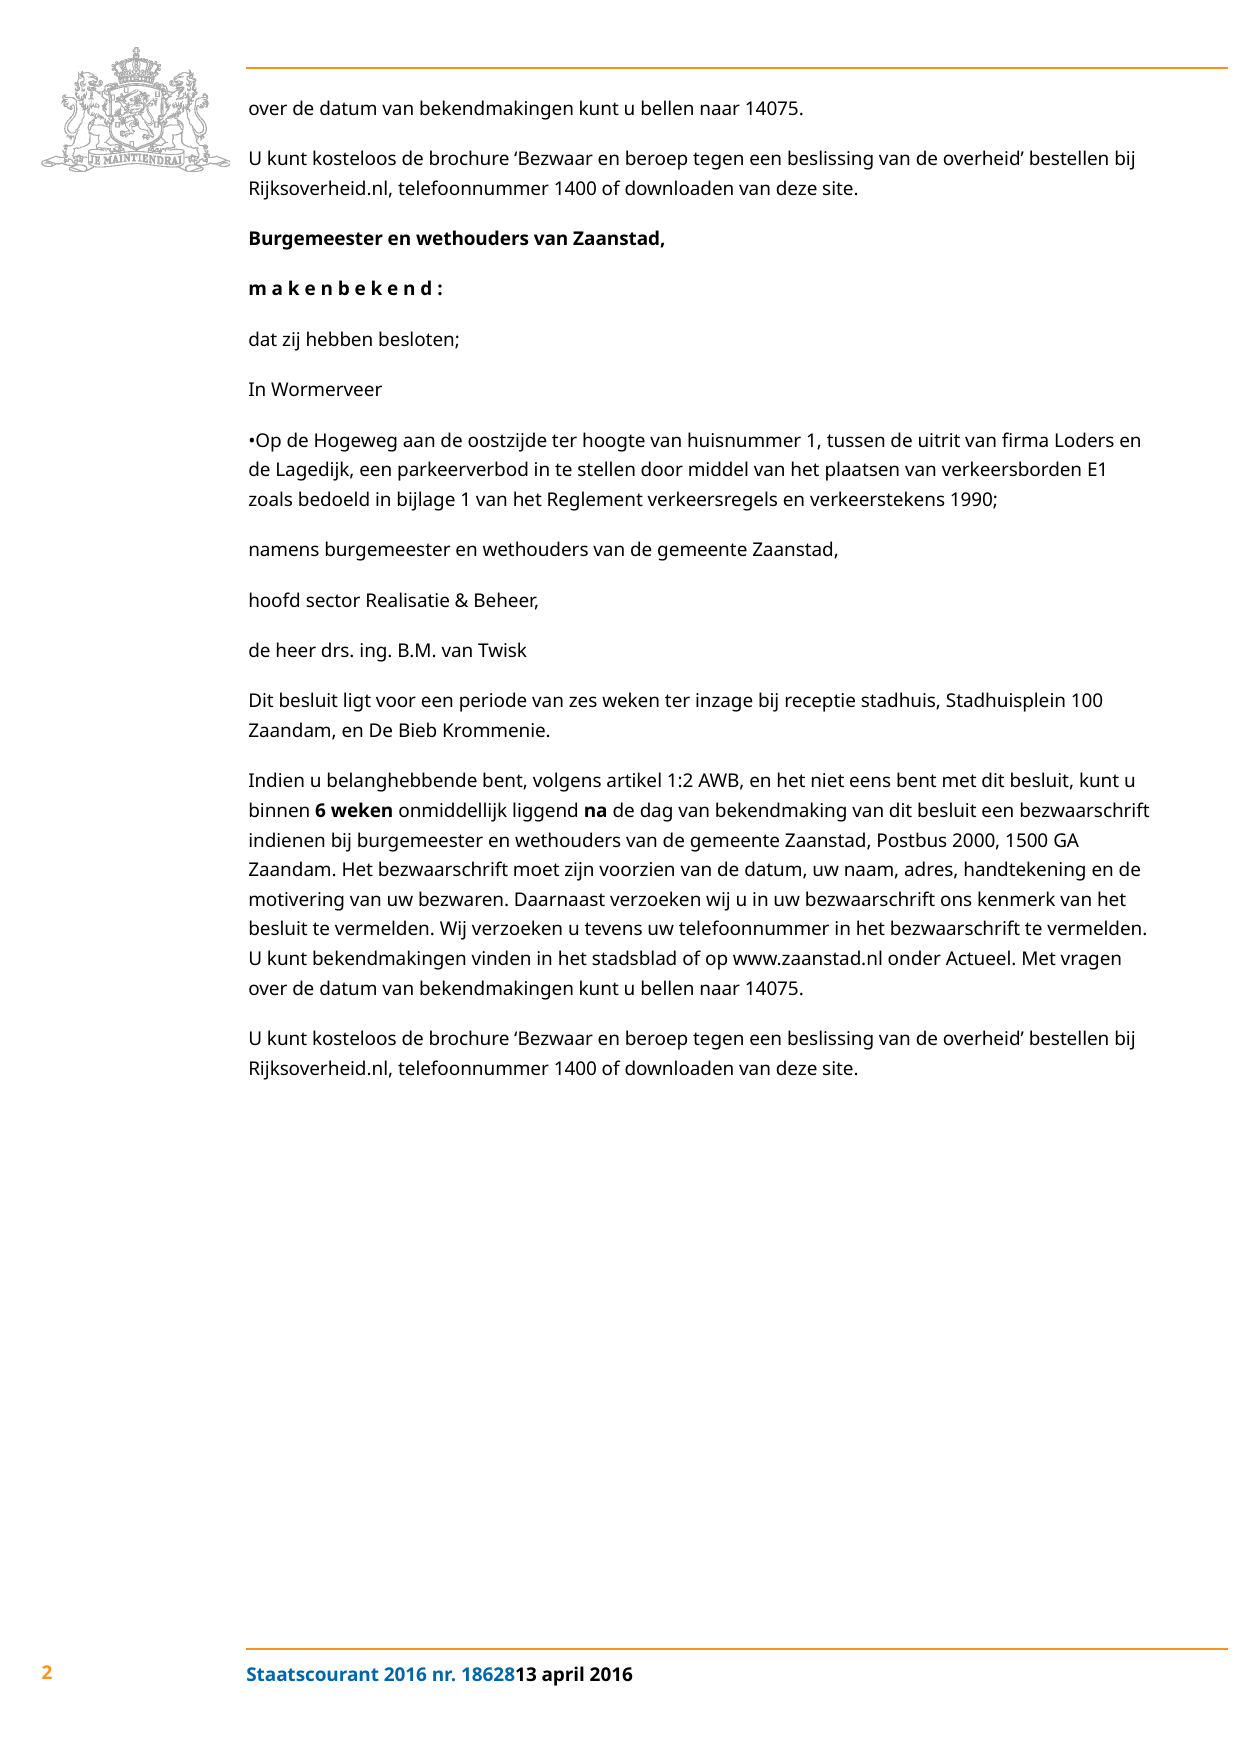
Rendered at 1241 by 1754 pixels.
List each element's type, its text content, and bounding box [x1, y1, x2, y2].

text In Wormerveer [248, 376, 1152, 402]
text hoofd sector Realisatie & Beheer, [248, 587, 1152, 613]
text U kunt kosteloos de brochure ‘Bezwaar en beroep tegen een beslissing van de overheid’ bestellen bij Rijksoverheid.nl, telefoonnummer 1400 of downloaden van deze site. [248, 1025, 1152, 1081]
text namens burgemeester en wethouders van de gemeente Zaanstad, [248, 536, 1152, 562]
text Indien u belanghebbende bent, volgens artikel 1:2 AWB, en het niet eens bent met dit besluit, kunt u binnen 6 weken onmiddellijk liggend na de dag van bekendmaking van dit besluit een bezwaarschrift indienen bij burgemeester en wethouders van de gemeente Zaanstad, Postbus 2000, 1500 GA Zaandam. Het bezwaarschrift moet zijn voorzien van de datum, uw naam, adres, handtekening en de motivering van uw bezwaren. Daarnaast verzoeken wij u in uw bezwaarschrift ons kenmerk van het besluit te vermelden. Wij verzoeken u tevens uw telefoonnummer in het bezwaarschrift te vermelden. U kunt bekendmakingen vinden in het stadsblad of op www.zaanstad.nl onder Actueel. Met vragen over de datum van bekendmakingen kunt u bellen naar 14075. [248, 768, 1152, 1001]
text dat zij hebben besloten; [248, 326, 1152, 352]
text U kunt kosteloos de brochure ‘Bezwaar en beroep tegen een beslissing van de overheid’ bestellen bij Rijksoverheid.nl, telefoonnummer 1400 of downloaden van deze site. [248, 145, 1152, 201]
text m a k e n b e k e n d : [248, 276, 1152, 301]
text over de datum van bekendmakingen kunt u bellen naar 14075. [248, 95, 1152, 121]
picture [41, 47, 231, 172]
text Burgemeester en wethouders van Zaanstad, [248, 225, 1152, 251]
text de heer drs. ing. B.M. van Twisk [248, 637, 1152, 663]
text Dit besluit ligt voor een periode van zes weken ter inzage bij receptie stadhuis, Stadhuisplein 100 Zaandam, en De Bieb Krommenie. [248, 688, 1152, 743]
text •Op de Hogeweg aan de oostzijde ter hoogte van huisnummer 1, tussen de uitrit van firma Loders en de Lagedijk, een parkeerverbod in te stellen door middel van het plaatsen van verkeersborden E1 zoals bedoeld in bijlage 1 van het Reglement verkeersregels en verkeerstekens 1990; [248, 427, 1152, 512]
